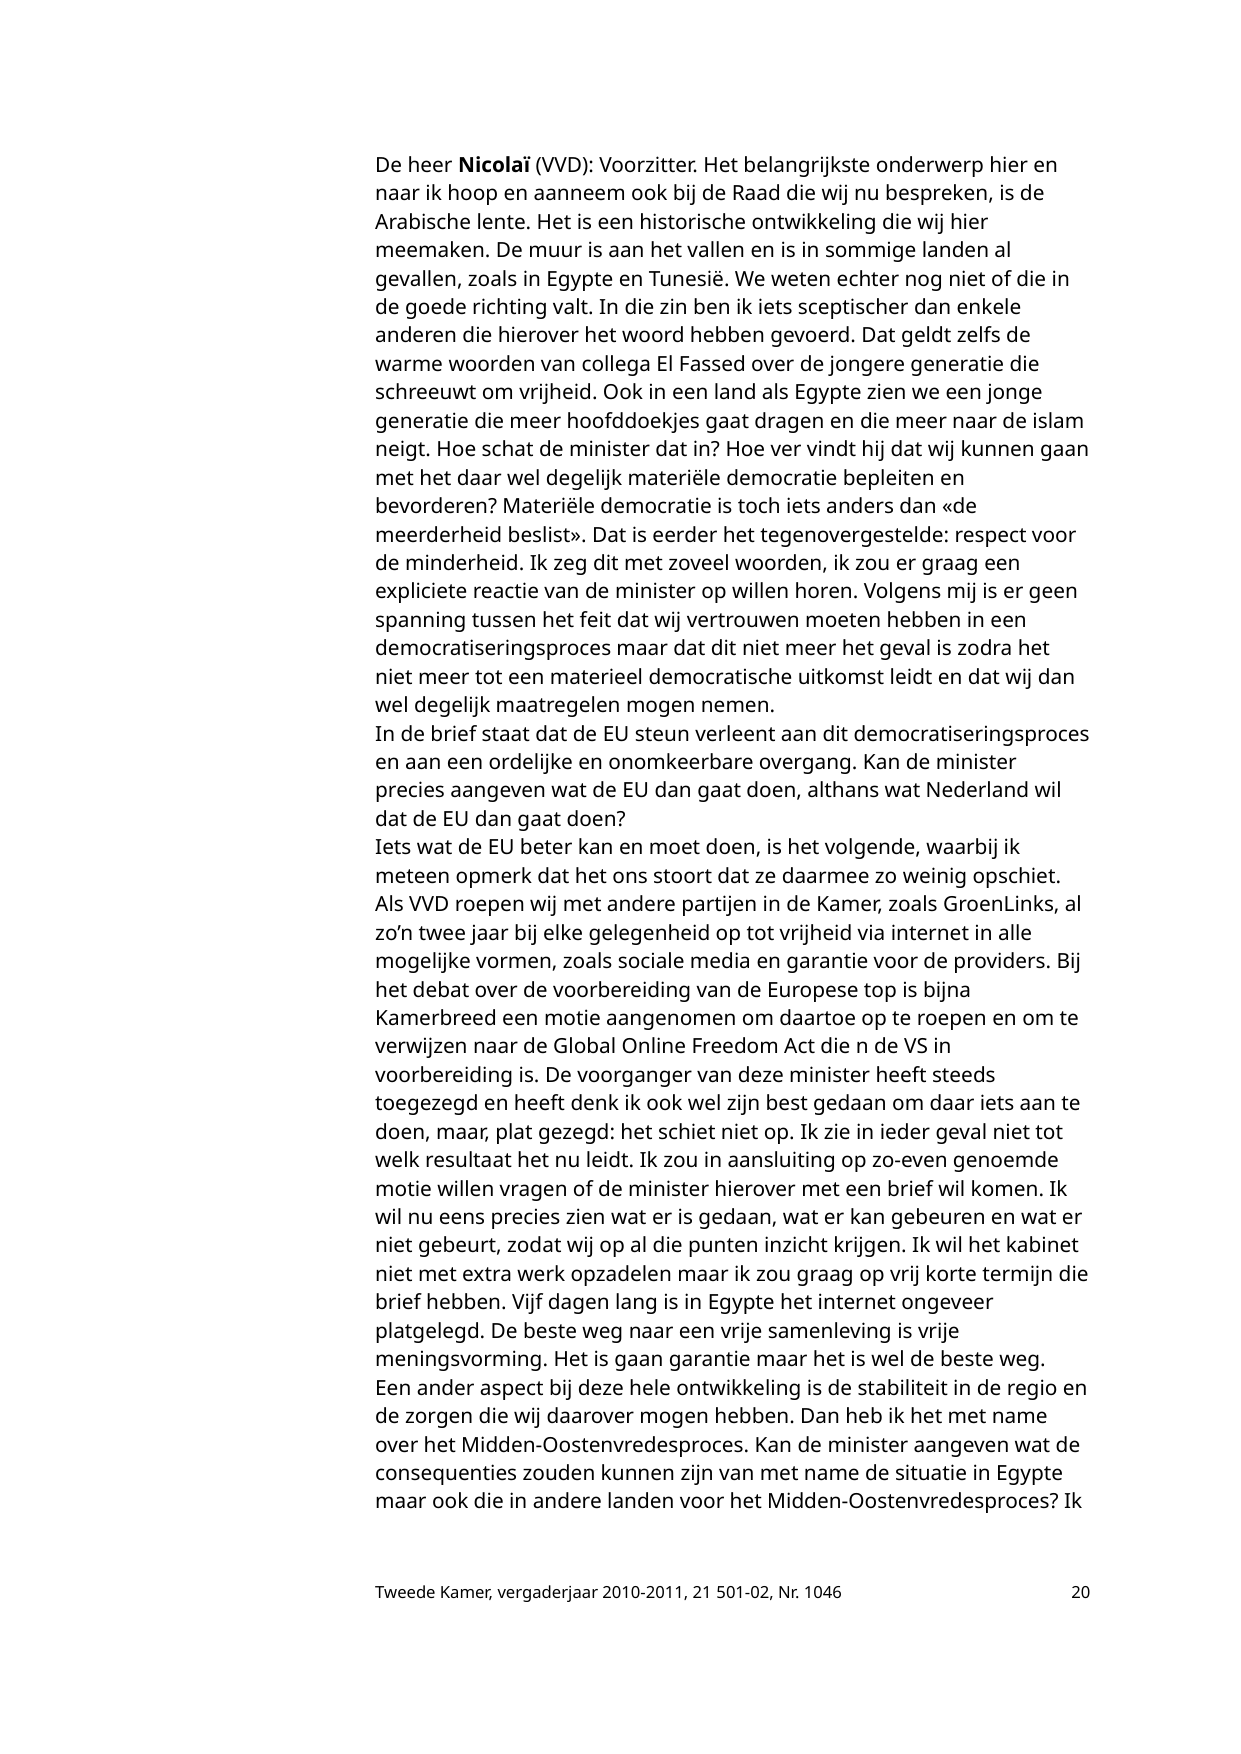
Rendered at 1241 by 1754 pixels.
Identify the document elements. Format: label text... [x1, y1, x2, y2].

text In de brief staat dat de EU steun verleent aan dit democratiseringsproces en aan een ordelijke en onomkeerbare overgang. Kan de minister precies aangeven wat de EU dan gaat doen, althans wat Nederland wil dat de EU dan gaat doen? [375, 719, 1090, 832]
text Iets wat de EU beter kan en moet doen, is het volgende, waarbij ik meteen opmerk dat het ons stoort dat ze daarmee zo weinig opschiet. Als VVD roepen wij met andere partijen in de Kamer, zoals GroenLinks, al zo’n twee jaar bij elke gelegenheid op tot vrijheid via internet in alle mogelijke vormen, zoals sociale media en garantie voor de providers. Bij het debat over de voorbereiding van de Europese top is bijna Kamerbreed een motie aangenomen om daartoe op te roepen en om te verwijzen naar de Global Online Freedom Act die n de VS in voorbereiding is. De voorganger van deze minister heeft steeds toegezegd en heeft denk ik ook wel zijn best gedaan om daar iets aan te doen, maar, plat gezegd: het schiet niet op. Ik zie in ieder geval niet tot welk resultaat het nu leidt. Ik zou in aansluiting op zo-even genoemde motie willen vragen of de minister hierover met een brief wil komen. Ik wil nu eens precies zien wat er is gedaan, wat er kan gebeuren en wat er niet gebeurt, zodat wij op al die punten inzicht krijgen. Ik wil het kabinet niet met extra werk opzadelen maar ik zou graag op vrij korte termijn die brief hebben. Vijf dagen lang is in Egypte het internet ongeveer platgelegd. De beste weg naar een vrije samenleving is vrije meningsvorming. Het is gaan garantie maar het is wel de beste weg. [375, 832, 1090, 1373]
text Een ander aspect bij deze hele ontwikkeling is de stabiliteit in de regio en de zorgen die wij daarover mogen hebben. Dan heb ik het met name over het Midden-Oostenvredesproces. Kan de minister aangeven wat de consequenties zouden kunnen zijn van met name de situatie in Egypte maar ook die in andere landen voor het Midden-Oostenvredesproces? Ik [375, 1373, 1090, 1515]
text De heer Nicolaï (VVD): Voorzitter. Het belangrijkste onderwerp hier en naar ik hoop en aanneem ook bij de Raad die wij nu bespreken, is de Arabische lente. Het is een historische ontwikkeling die wij hier meemaken. De muur is aan het vallen en is in sommige landen al gevallen, zoals in Egypte en Tunesië. We weten echter nog niet of die in de goede richting valt. In die zin ben ik iets sceptischer dan enkele anderen die hierover het woord hebben gevoerd. Dat geldt zelfs de warme woorden van collega El Fassed over de jongere generatie die schreeuwt om vrijheid. Ook in een land als Egypte zien we een jonge generatie die meer hoofddoekjes gaat dragen en die meer naar de islam neigt. Hoe schat de minister dat in? Hoe ver vindt hij dat wij kunnen gaan met het daar wel degelijk materiële democratie bepleiten en bevorderen? Materiële democratie is toch iets anders dan «de meerderheid beslist». Dat is eerder het tegenovergestelde: respect voor de minderheid. Ik zeg dit met zoveel woorden, ik zou er graag een expliciete reactie van de minister op willen horen. Volgens mij is er geen spanning tussen het feit dat wij vertrouwen moeten hebben in een democratiseringsproces maar dat dit niet meer het geval is zodra het niet meer tot een materieel democratische uitkomst leidt en dat wij dan wel degelijk maatregelen mogen nemen. [375, 150, 1090, 719]
